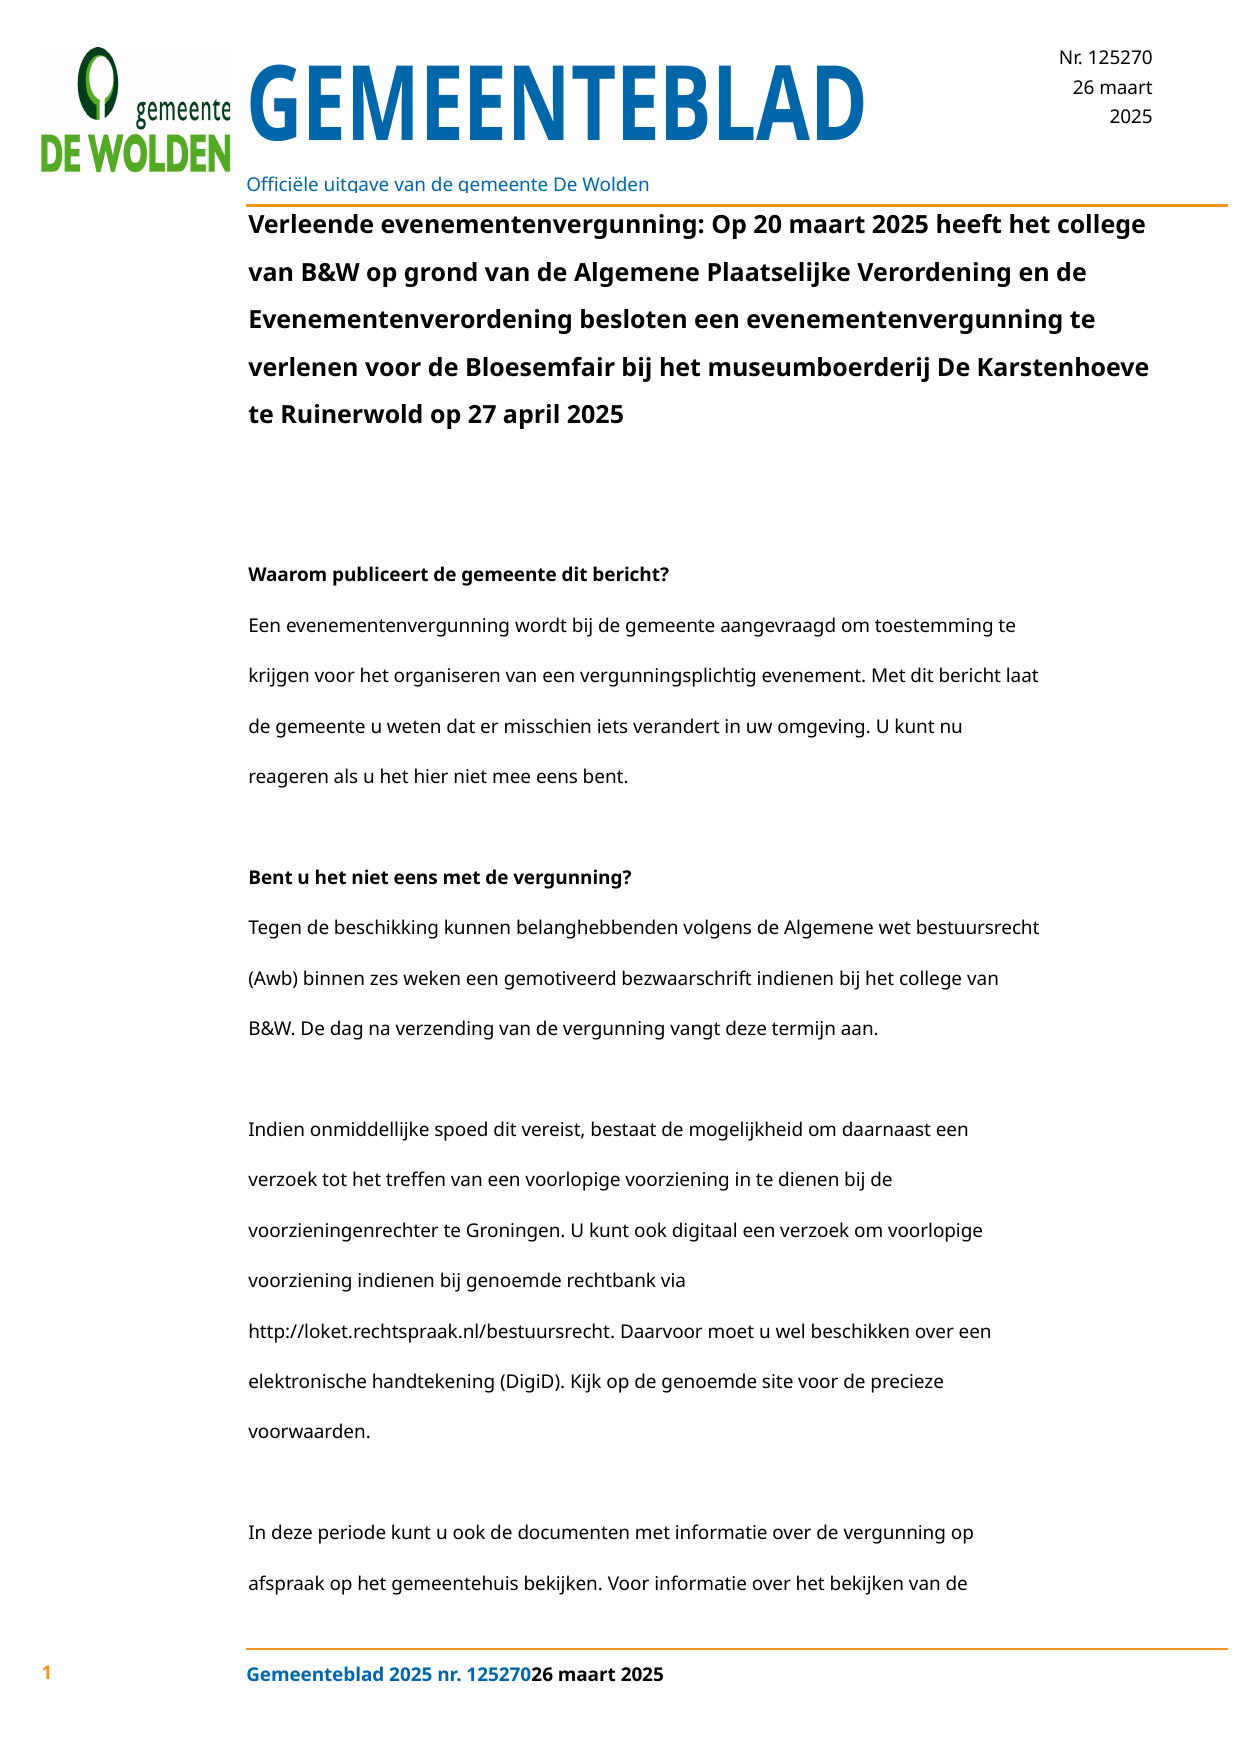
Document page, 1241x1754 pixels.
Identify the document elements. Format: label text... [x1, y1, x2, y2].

text Indien onmiddellijke spoed dit vereist, bestaat de mogelijkheid om daarnaast een [248, 1116, 1152, 1142]
text Een evenementenvergunning wordt bij de gemeente aangevraagd om toestemming te [248, 612, 1152, 638]
text Waarom publiceert de gemeente dit bericht? [248, 562, 1152, 587]
text Tegen de beschikking kunnen belanghebbenden volgens de Algemene wet bestuursrecht [248, 914, 1152, 940]
picture [41, 47, 231, 172]
text Bent u het niet eens met de vergunning? [248, 864, 1152, 890]
text (Awb) binnen zes weken een gemotiveerd bezwaarschrift indienen bij het college van [248, 965, 1152, 991]
text elektronische handtekening (DigiD). Kijk op de genoemde site voor de precieze [248, 1368, 1152, 1394]
text voorziening indienen bij genoemde rechtbank via [248, 1267, 1152, 1293]
text de gemeente u weten dat er misschien iets verandert in uw omgeving. U kunt nu [248, 713, 1152, 738]
text reageren als u het hier niet mee eens bent. [248, 763, 1152, 789]
text Verleende evenementenvergunning: Op 20 maart 2025 heeft het college van B&W op grond van de Algemene Plaatselijke Verordening en de Evenementenverordening besloten een evenementenvergunning te verlenen voor de Bloesemfair bij het museumboerderij De Karstenhoeve te Ruinerwold op 27 april 2025 [248, 207, 1152, 431]
text B&W. De dag na verzending van de vergunning vangt deze termijn aan. [248, 1015, 1152, 1041]
text krijgen voor het organiseren van een vergunningsplichtig evenement. Met dit bericht laat [248, 662, 1152, 688]
text voorzieningenrechter te Groningen. U kunt ook digitaal een verzoek om voorlopige [248, 1217, 1152, 1243]
text verzoek tot het treffen van een voorlopige voorziening in te dienen bij de [248, 1167, 1152, 1192]
text In deze periode kunt u ook de documenten met informatie over de vergunning op [248, 1519, 1152, 1545]
text voorwaarden. [248, 1419, 1152, 1444]
text afspraak op het gemeentehuis bekijken. Voor informatie over het bekijken van de [248, 1570, 1152, 1596]
text http://loket.rechtspraak.nl/bestuursrecht. Daarvoor moet u wel beschikken over een [248, 1318, 1152, 1343]
